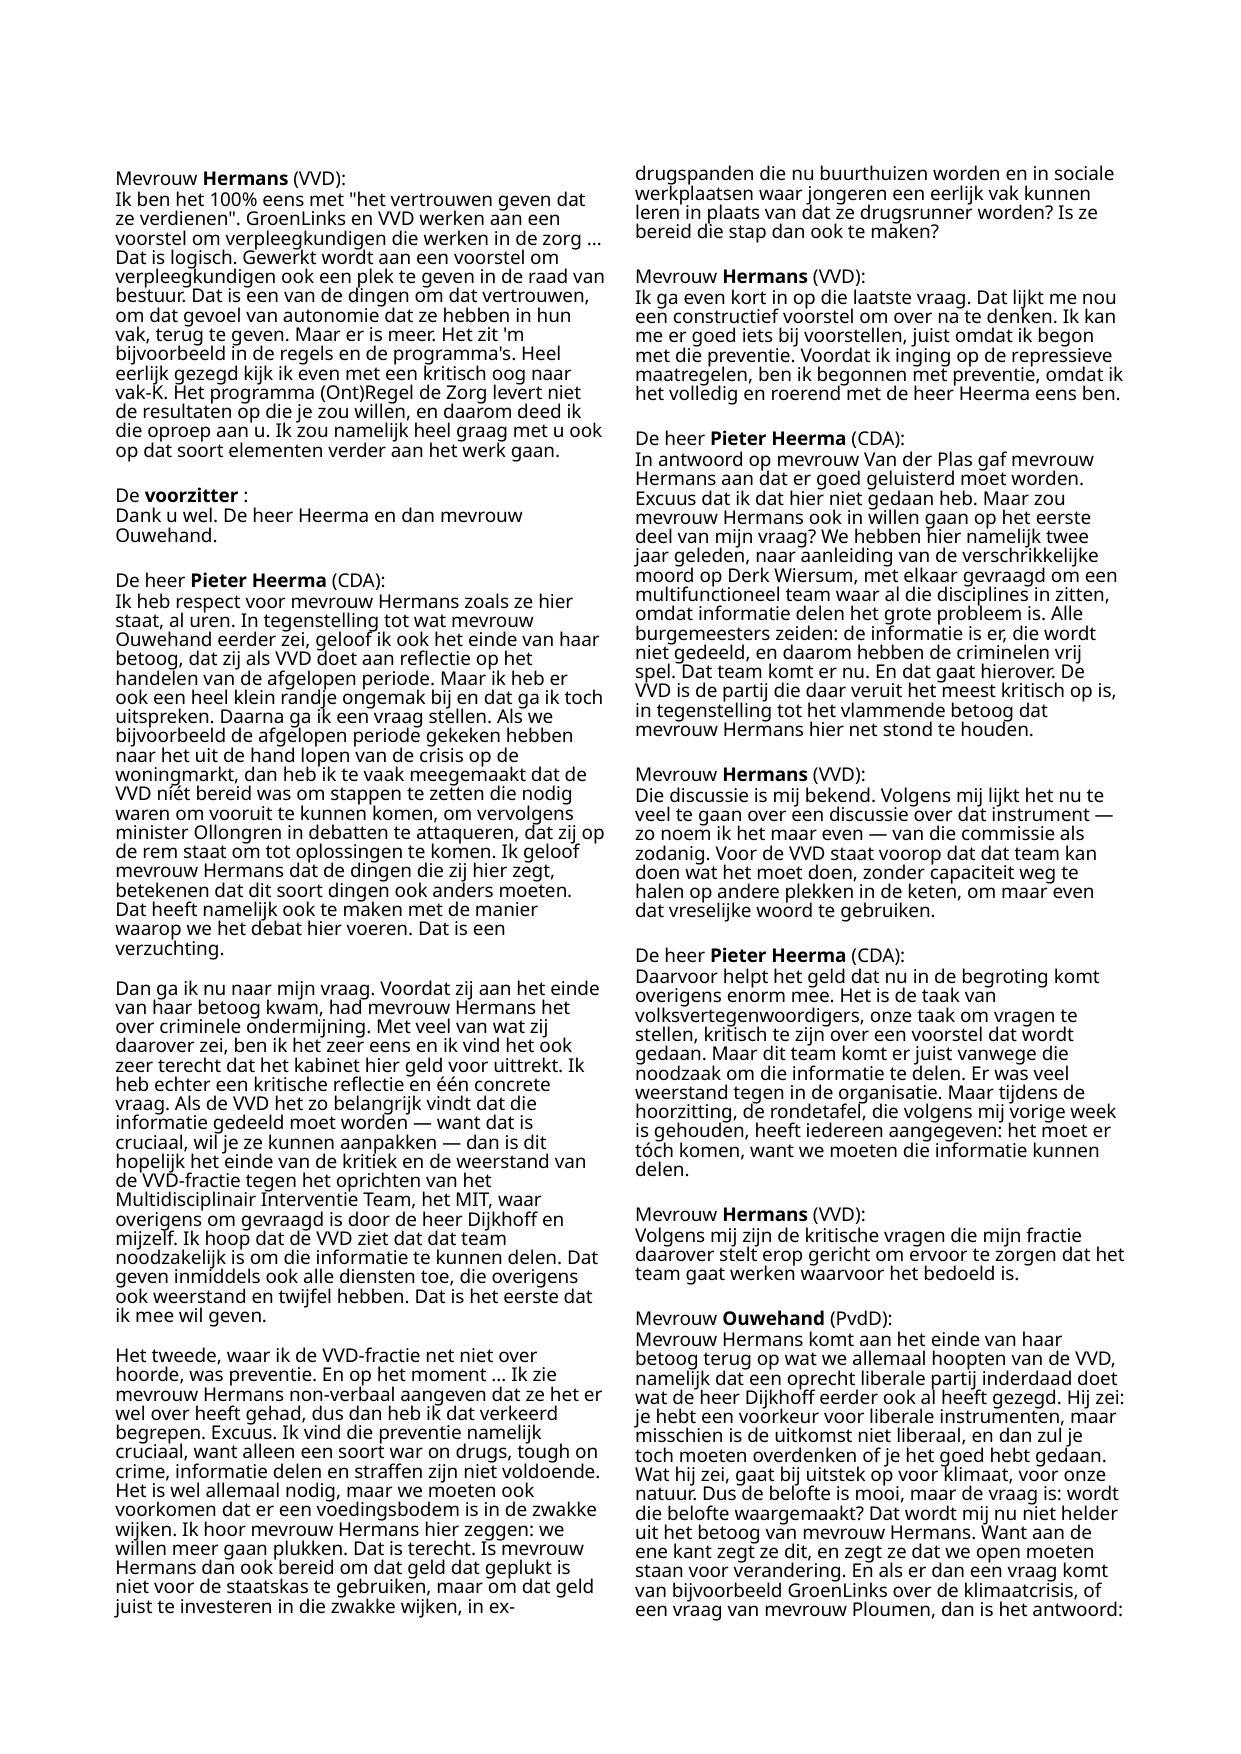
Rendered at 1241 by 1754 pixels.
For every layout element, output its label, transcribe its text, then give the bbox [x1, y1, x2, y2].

text Mevrouw Hermans (VVD): [635, 761, 1125, 787]
text Mevrouw Hermans (VVD): [635, 1201, 1125, 1227]
text Ik ga even kort in op die laatste vraag. Dat lijkt me nou een constructief voorstel om over na te denken. Ik kan me er goed iets bij voorstellen, juist omdat ik begon met die preventie. Voordat ik inging op de repressieve maatregelen, ben ik begonnen met preventie, omdat ik het volledig en roerend met de heer Heerma eens ben. [635, 289, 1125, 404]
text Daarvoor helpt het geld dat nu in de begroting komt overigens enorm mee. Het is de taak van volksvertegenwoordigers, onze taak om vragen te stellen, kritisch te zijn over een voorstel dat wordt gedaan. Maar dit team komt er juist vanwege die noodzaak om die informatie te delen. Er was veel weerstand tegen in de organisatie. Maar tijdens de hoorzitting, de rondetafel, die volgens mij vorige week is gehouden, heeft iedereen aangegeven: het moet er tóch komen, want we moeten die informatie kunnen delen. [635, 968, 1125, 1180]
text De heer Pieter Heerma (CDA): [635, 942, 1125, 968]
text Dan ga ik nu naar mijn vraag. Voordat zij aan het einde van haar betoog kwam, had mevrouw Hermans het over criminele ondermijning. Met veel van wat zij daarover zei, ben ik het zeer eens en ik vind het ook zeer terecht dat het kabinet hier geld voor uittrekt. Ik heb echter een kritische reflectie en één concrete vraag. Als de VVD het zo belangrijk vindt dat die informatie gedeeld moet worden — want dat is cruciaal, wil je ze kunnen aanpakken — dan is dit hopelijk het einde van de kritiek en de weerstand van de VVD-fractie tegen het oprichten van het Multidisciplinair Interventie Team, het MIT, waar overigens om gevraagd is door de heer Dijkhoff en mijzelf. Ik hoop dat de VVD ziet dat dat team noodzakelijk is om die informatie te kunnen delen. Dat geven inmiddels ook alle diensten toe, die overigens ook weerstand en twijfel hebben. Dat is het eerste dat ik mee wil geven. [115, 979, 605, 1326]
text De heer Pieter Heerma (CDA): [115, 567, 605, 593]
text Dank u wel. De heer Heerma en dan mevrouw Ouwehand. [115, 507, 605, 546]
text Mevrouw Hermans (VVD): [115, 165, 605, 191]
text drugspanden die nu buurthuizen worden en in sociale werkplaatsen waar jongeren een eerlijk vak kunnen leren in plaats van dat ze drugsrunner worden? Is ze bereid die stap dan ook te maken? [635, 165, 1125, 242]
text Mevrouw Hermans komt aan het einde van haar betoog terug op wat we allemaal hoopten van de VVD, namelijk dat een oprecht liberale partij inderdaad doet wat de heer Dijkhoff eerder ook al heeft gezegd. Hij zei: je hebt een voorkeur voor liberale instrumenten, maar misschien is de uitkomst niet liberaal, en dan zul je toch moeten overdenken of je het goed hebt gedaan. Wat hij zei, gaat bij uitstek op voor klimaat, voor onze natuur. Dus de belofte is mooi, maar de vraag is: wordt die belofte waargemaakt? Dat wordt mij nu niet helder uit het betoog van mevrouw Hermans. Want aan de ene kant zegt ze dit, en zegt ze dat we open moeten staan voor verandering. En als er dan een vraag komt van bijvoorbeeld GroenLinks over de klimaatcrisis, of een vraag van mevrouw Ploumen, dan is het antwoord: [635, 1331, 1125, 1620]
text In antwoord op mevrouw Van der Plas gaf mevrouw Hermans aan dat er goed geluisterd moet worden. Excuus dat ik dat hier niet gedaan heb. Maar zou mevrouw Hermans ook in willen gaan op het eerste deel van mijn vraag? We hebben hier namelijk twee jaar geleden, naar aanleiding van de verschrikkelijke moord op Derk Wiersum, met elkaar gevraagd om een multifunctioneel team waar al die disciplines in zitten, omdat informatie delen het grote probleem is. Alle burgemeesters zeiden: de informatie is er, die wordt niet gedeeld, en daarom hebben de criminelen vrij spel. Dat team komt er nu. En dat gaat hierover. De VVD is de partij die daar veruit het meest kritisch op is, in tegenstelling tot het vlammende betoog dat mevrouw Hermans hier net stond te houden. [635, 451, 1125, 740]
text Ik ben het 100% eens met "het vertrouwen geven dat ze verdienen". GroenLinks en VVD werken aan een voorstel om verpleegkundigen die werken in de zorg … Dat is logisch. Gewerkt wordt aan een voorstel om verpleegkundigen ook een plek te geven in de raad van bestuur. Dat is een van de dingen om dat vertrouwen, om dat gevoel van autonomie dat ze hebben in hun vak, terug te geven. Maar er is meer. Het zit 'm bijvoorbeeld in de regels en de programma's. Heel eerlijk gezegd kijk ik even met een kritisch oog naar vak-K. Het programma (Ont)Regel de Zorg levert niet de resultaten op die je zou willen, en daarom deed ik die oproep aan u. Ik zou namelijk heel graag met u ook op dat soort elementen verder aan het werk gaan. [115, 191, 605, 461]
text Mevrouw Hermans (VVD): [635, 263, 1125, 289]
text Het tweede, waar ik de VVD-fractie net niet over hoorde, was preventie. En op het moment … Ik zie mevrouw Hermans non-verbaal aangeven dat ze het er wel over heeft gehad, dus dan heb ik dat verkeerd begrepen. Excuus. Ik vind die preventie namelijk cruciaal, want alleen een soort war on drugs, tough on crime, informatie delen en straffen zijn niet voldoende. Het is wel allemaal nodig, maar we moeten ook voorkomen dat er een voedingsbodem is in de zwakke wijken. Ik hoor mevrouw Hermans hier zeggen: we willen meer gaan plukken. Dat is terecht. Is mevrouw Hermans dan ook bereid om dat geld dat geplukt is niet voor de staatskas te gebruiken, maar om dat geld juist te investeren in die zwakke wijken, in ex- [115, 1347, 605, 1617]
text De voorzitter : [115, 482, 605, 507]
text De heer Pieter Heerma (CDA): [635, 425, 1125, 451]
text Volgens mij zijn de kritische vragen die mijn fractie daarover stelt erop gericht om ervoor te zorgen dat het team gaat werken waarvoor het bedoeld is. [635, 1227, 1125, 1284]
text Ik heb respect voor mevrouw Hermans zoals ze hier staat, al uren. In tegenstelling tot wat mevrouw Ouwehand eerder zei, geloof ik ook het einde van haar betoog, dat zij als VVD doet aan reflectie op het handelen van de afgelopen periode. Maar ik heb er ook een heel klein randje ongemak bij en dat ga ik toch uitspreken. Daarna ga ik een vraag stellen. Als we bijvoorbeeld de afgelopen periode gekeken hebben naar het uit de hand lopen van de crisis op de woningmarkt, dan heb ik te vaak meegemaakt dat de VVD níét bereid was om stappen te zetten die nodig waren om vooruit te kunnen komen, om vervolgens minister Ollongren in debatten te attaqueren, dat zij op de rem staat om tot oplossingen te komen. Ik geloof mevrouw Hermans dat de dingen die zij hier zegt, betekenen dat dit soort dingen ook anders moeten. Dat heeft namelijk ook te maken met de manier waarop we het debat hier voeren. Dat is een verzuchting. [115, 593, 605, 959]
text Die discussie is mij bekend. Volgens mij lijkt het nu te veel te gaan over een discussie over dat instrument — zo noem ik het maar even — van die commissie als zodanig. Voor de VVD staat voorop dat dat team kan doen wat het moet doen, zonder capaciteit weg te halen op andere plekken in de keten, om maar even dat vreselijke woord te gebruiken. [635, 787, 1125, 922]
text Mevrouw Ouwehand (PvdD): [635, 1305, 1125, 1331]
